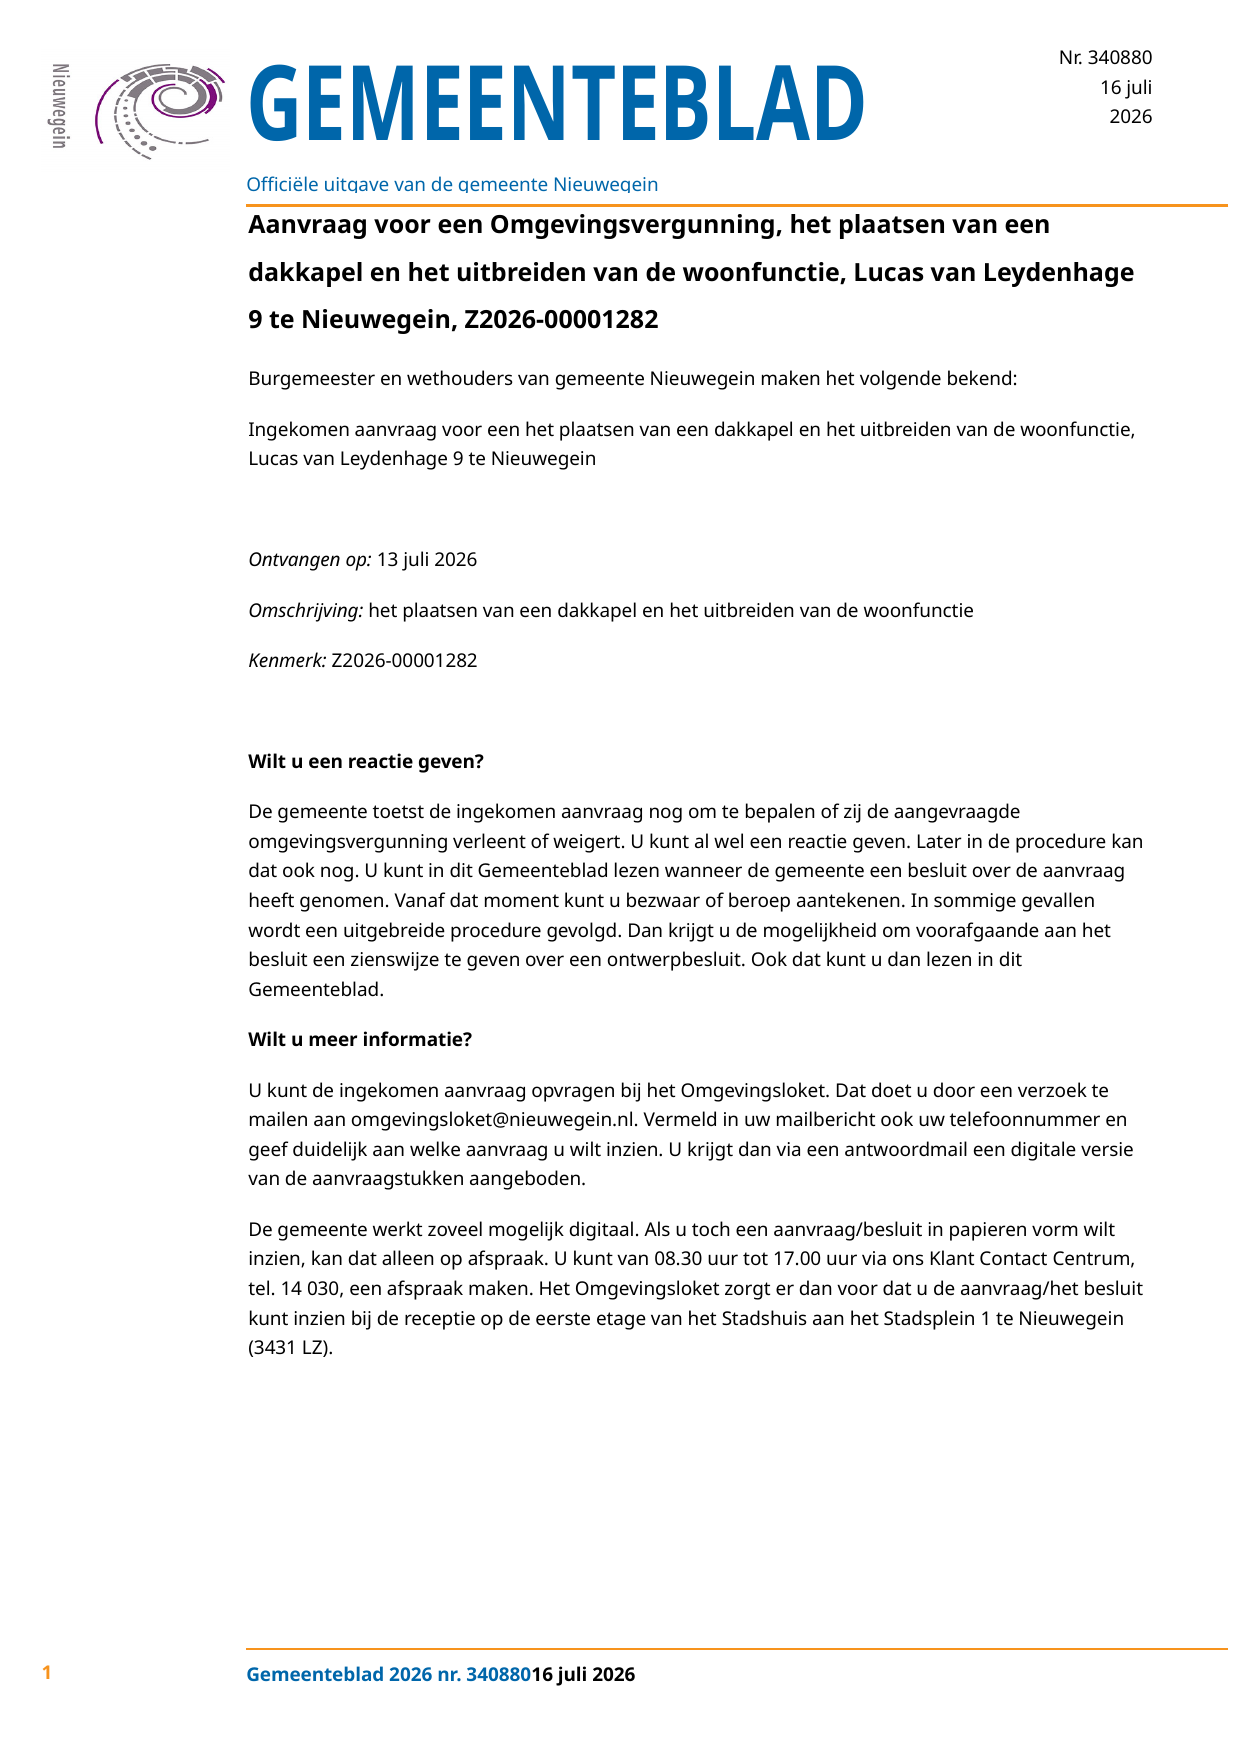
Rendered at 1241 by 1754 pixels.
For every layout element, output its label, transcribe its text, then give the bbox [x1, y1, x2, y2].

text U kunt de ingekomen aanvraag opvragen bij het Omgevingsloket. Dat doet u door een verzoek te mailen aan omgevingsloket@nieuwegein.nl. Vermeld in uw mailbericht ook uw telefoonnummer en geef duidelijk aan welke aanvraag u wilt inzien. U krijgt dan via een antwoordmail een digitale versie van de aanvraagstukken aangeboden. [248, 1077, 1152, 1191]
text Ingekomen aanvraag voor een het plaatsen van een dakkapel en het uitbreiden van de woonfunctie, Lucas van Leydenhage 9 te Nieuwegein [248, 416, 1152, 471]
text Wilt u meer informatie? [248, 1026, 1152, 1052]
text Omschrijving: het plaatsen van een dakkapel en het uitbreiden van de woonfunctie [248, 597, 1152, 622]
picture [41, 47, 231, 172]
text Wilt u een reactie geven? [248, 748, 1152, 774]
text Kenmerk: Z2026-00001282 [248, 647, 1152, 673]
text De gemeente toetst de ingekomen aanvraag nog om te bepalen of zij de aangevraagde omgevingsvergunning verleent of weigert. U kunt al wel een reactie geven. Later in de procedure kan dat ook nog. U kunt in dit Gemeenteblad lezen wanneer de gemeente een besluit over de aanvraag heeft genomen. Vanaf dat moment kunt u bezwaar of beroep aantekenen. In sommige gevallen wordt een uitgebreide procedure gevolgd. Dan krijgt u de mogelijkheid om voorafgaande aan het besluit een zienswijze te geven over een ontwerpbesluit. Ook dat kunt u dan lezen in dit Gemeenteblad. [248, 798, 1152, 1002]
text De gemeente werkt zoveel mogelijk digitaal. Als u toch een aanvraag/besluit in papieren vorm wilt inzien, kan dat alleen op afspraak. U kunt van 08.30 uur tot 17.00 uur via ons Klant Contact Centrum, tel. 14 030, een afspraak maken. Het Omgevingsloket zorgt er dan voor dat u de aanvraag/het besluit kunt inzien bij de receptie op de eerste etage van het Stadshuis aan het Stadsplein 1 te Nieuwegein (3431 LZ). [248, 1216, 1152, 1360]
text Ontvangen op: 13 juli 2026 [248, 546, 1152, 572]
text Aanvraag voor een Omgevingsvergunning, het plaatsen van een dakkapel en het uitbreiden van de woonfunctie, Lucas van Leydenhage 9 te Nieuwegein, Z2026-00001282 [248, 207, 1152, 336]
text Burgemeester en wethouders van gemeente Nieuwegein maken het volgende bekend: [248, 366, 1152, 391]
